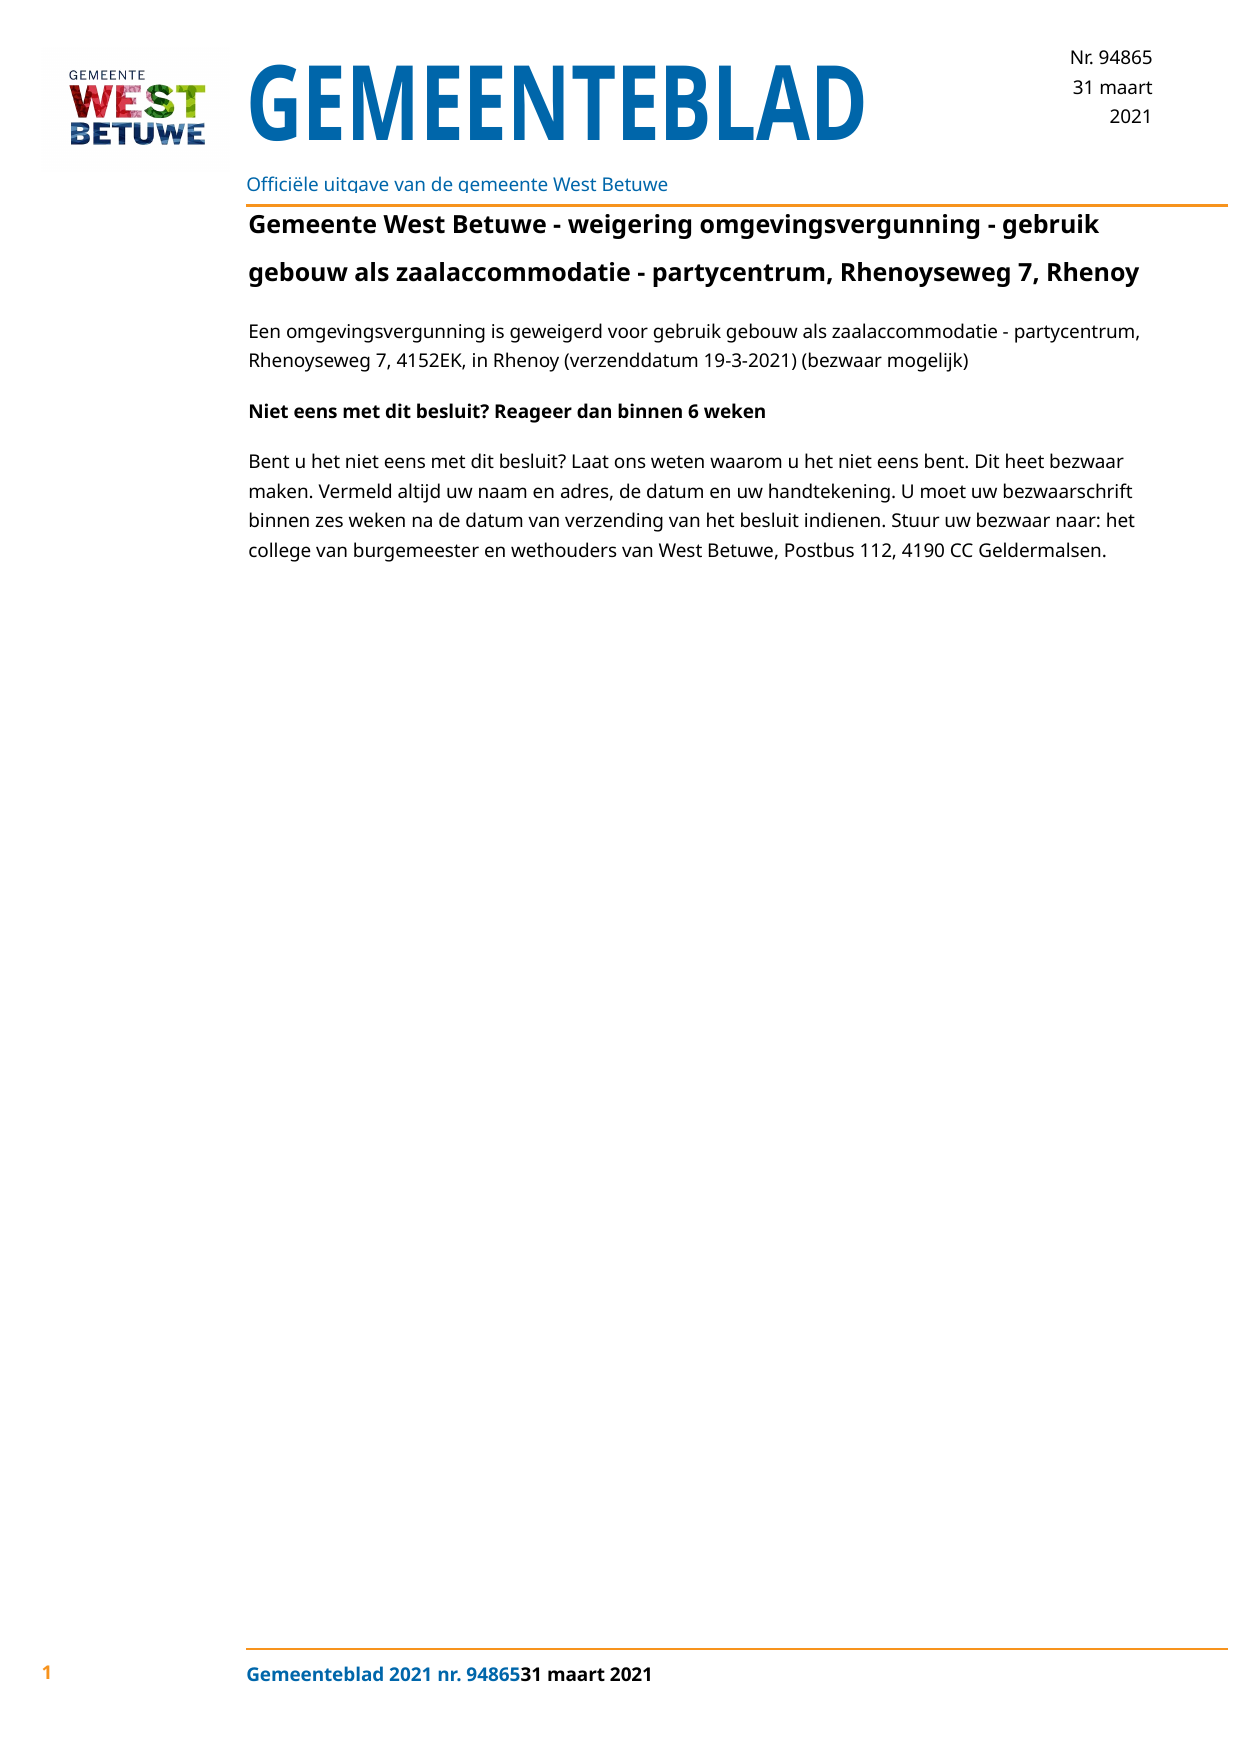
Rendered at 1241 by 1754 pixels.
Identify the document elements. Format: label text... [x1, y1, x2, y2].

text Bent u het niet eens met dit besluit? Laat ons weten waarom u het niet eens bent. Dit heet bezwaar maken. Vermeld altijd uw naam en adres, de datum en uw handtekening. U moet uw bezwaarschrift binnen zes weken na de datum van verzending van het besluit indienen. Stuur uw bezwaar naar: het college van burgemeester en wethouders van West Betuwe, Postbus 112, 4190 CC Geldermalsen. [248, 448, 1152, 563]
text Niet eens met dit besluit? Reageer dan binnen 6 weken [248, 398, 1152, 424]
text Een omgevingsvergunning is geweigerd voor gebruik gebouw als zaalaccommodatie - partycentrum, Rhenoyseweg 7, 4152EK, in Rhenoy (verzenddatum 19-3-2021) (bezwaar mogelijk) [248, 318, 1152, 373]
text Gemeente West Betuwe - weigering omgevingsvergunning - gebruik gebouw als zaalaccommodatie - partycentrum, Rhenoyseweg 7, Rhenoy [248, 207, 1152, 288]
picture [41, 47, 231, 172]
